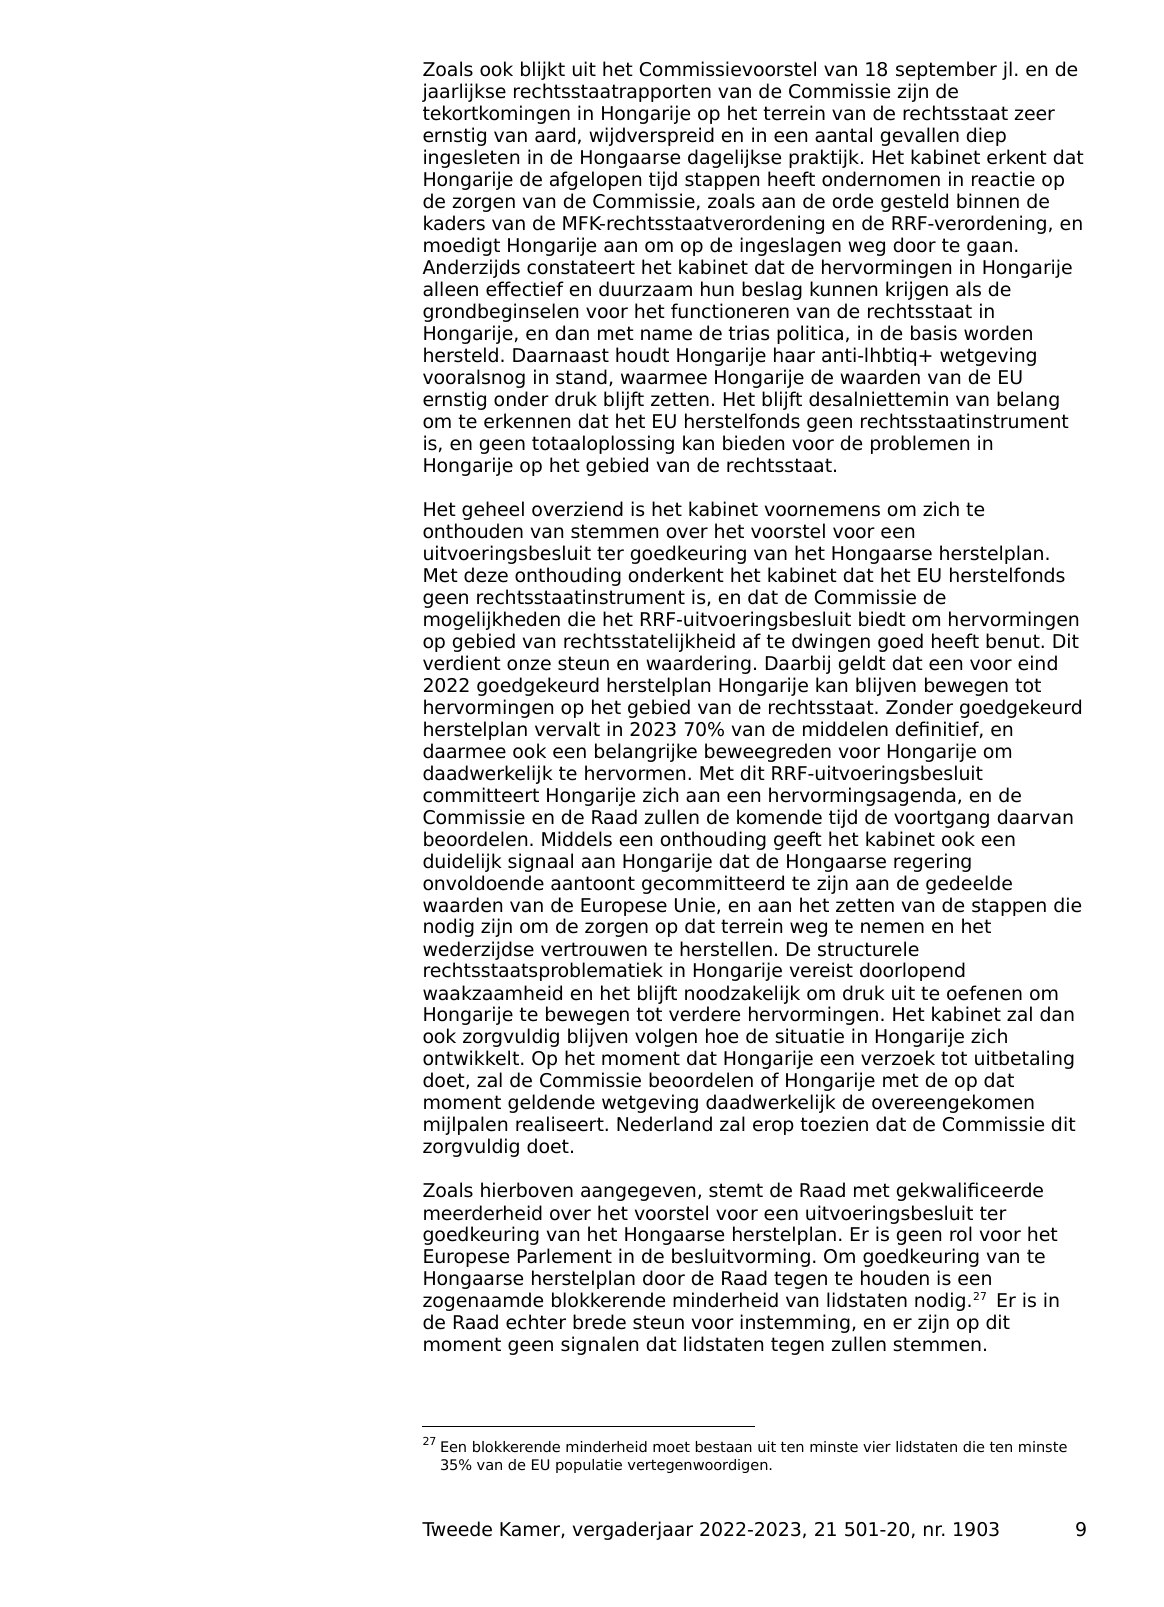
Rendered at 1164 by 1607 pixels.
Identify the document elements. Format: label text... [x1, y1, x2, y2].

text Zoals hierboven aangegeven, stemt de Raad met gekwalificeerde meerderheid over het voorstel voor een uitvoeringsbesluit ter goedkeuring van het Hongaarse herstelplan. Er is geen rol voor het Europese Parlement in de besluitvorming. Om goedkeuring van te Hongaarse herstelplan door de Raad tegen te houden is een zogenaamde blokkerende minderheid van lidstaten nodig. Er is in de Raad echter brede steun voor instemming, en er zijn op dit moment geen signalen dat lidstaten tegen zullen stemmen. [422, 1180, 1087, 1356]
text Een blokkerende minderheid moet bestaan uit ten minste vier lidstaten die ten minste 35% van de EU populatie vertegenwoordigen. [422, 1435, 1087, 1474]
text Zoals ook blijkt uit het Commissievoorstel van 18 september jl. en de jaarlijkse rechtsstaatrapporten van de Commissie zijn de tekortkomingen in Hongarije op het terrein van de rechtsstaat zeer ernstig van aard, wijdverspreid en in een aantal gevallen diep ingesleten in de Hongaarse dagelijkse praktijk. Het kabinet erkent dat Hongarije de afgelopen tijd stappen heeft ondernomen in reactie op de zorgen van de Commissie, zoals aan de orde gesteld binnen de kaders van de MFK-rechtsstaatverordening en de RRF-verordening, en moedigt Hongarije aan om op de ingeslagen weg door te gaan. Anderzijds constateert het kabinet dat de hervormingen in Hongarije alleen effectief en duurzaam hun beslag kunnen krijgen als de grondbeginselen voor het functioneren van de rechtsstaat in Hongarije, en dan met name de trias politica, in de basis worden hersteld. Daarnaast houdt Hongarije haar anti-lhbtiq+ wetgeving vooralsnog in stand, waarmee Hongarije de waarden van de EU ernstig onder druk blijft zetten. Het blijft desalniettemin van belang om te erkennen dat het EU herstelfonds geen rechtsstaatinstrument is, en geen totaaloplossing kan bieden voor de problemen in Hongarije op het gebied van de rechtsstaat. [422, 59, 1087, 477]
text Het geheel overziend is het kabinet voornemens om zich te onthouden van stemmen over het voorstel voor een uitvoeringsbesluit ter goedkeuring van het Hongaarse herstelplan. Met deze onthouding onderkent het kabinet dat het EU herstelfonds geen rechtsstaatinstrument is, en dat de Commissie de mogelijkheden die het RRF-uitvoeringsbesluit biedt om hervormingen op gebied van rechtsstatelijkheid af te dwingen goed heeft benut. Dit verdient onze steun en waardering. Daarbij geldt dat een voor eind 2022 goedgekeurd herstelplan Hongarije kan blijven bewegen tot hervormingen op het gebied van de rechtsstaat. Zonder goedgekeurd herstelplan vervalt in 2023 70% van de middelen definitief, en daarmee ook een belangrijke beweegreden voor Hongarije om daadwerkelijk te hervormen. Met dit RRF-uitvoeringsbesluit committeert Hongarije zich aan een hervormingsagenda, en de Commissie en de Raad zullen de komende tijd de voortgang daarvan beoordelen. Middels een onthouding geeft het kabinet ook een duidelijk signaal aan Hongarije dat de Hongaarse regering onvoldoende aantoont gecommitteerd te zijn aan de gedeelde waarden van de Europese Unie, en aan het zetten van de stappen die nodig zijn om de zorgen op dat terrein weg te nemen en het wederzijdse vertrouwen te herstellen. De structurele rechtsstaatsproblematiek in Hongarije vereist doorlopend waakzaamheid en het blijft noodzakelijk om druk uit te oefenen om Hongarije te bewegen tot verdere hervormingen. Het kabinet zal dan ook zorgvuldig blijven volgen hoe de situatie in Hongarije zich ontwikkelt. Op het moment dat Hongarije een verzoek tot uitbetaling doet, zal de Commissie beoordelen of Hongarije met de op dat moment geldende wetgeving daadwerkelijk de overeengekomen mijlpalen realiseert. Nederland zal erop toezien dat de Commissie dit zorgvuldig doet. [422, 499, 1087, 1158]
